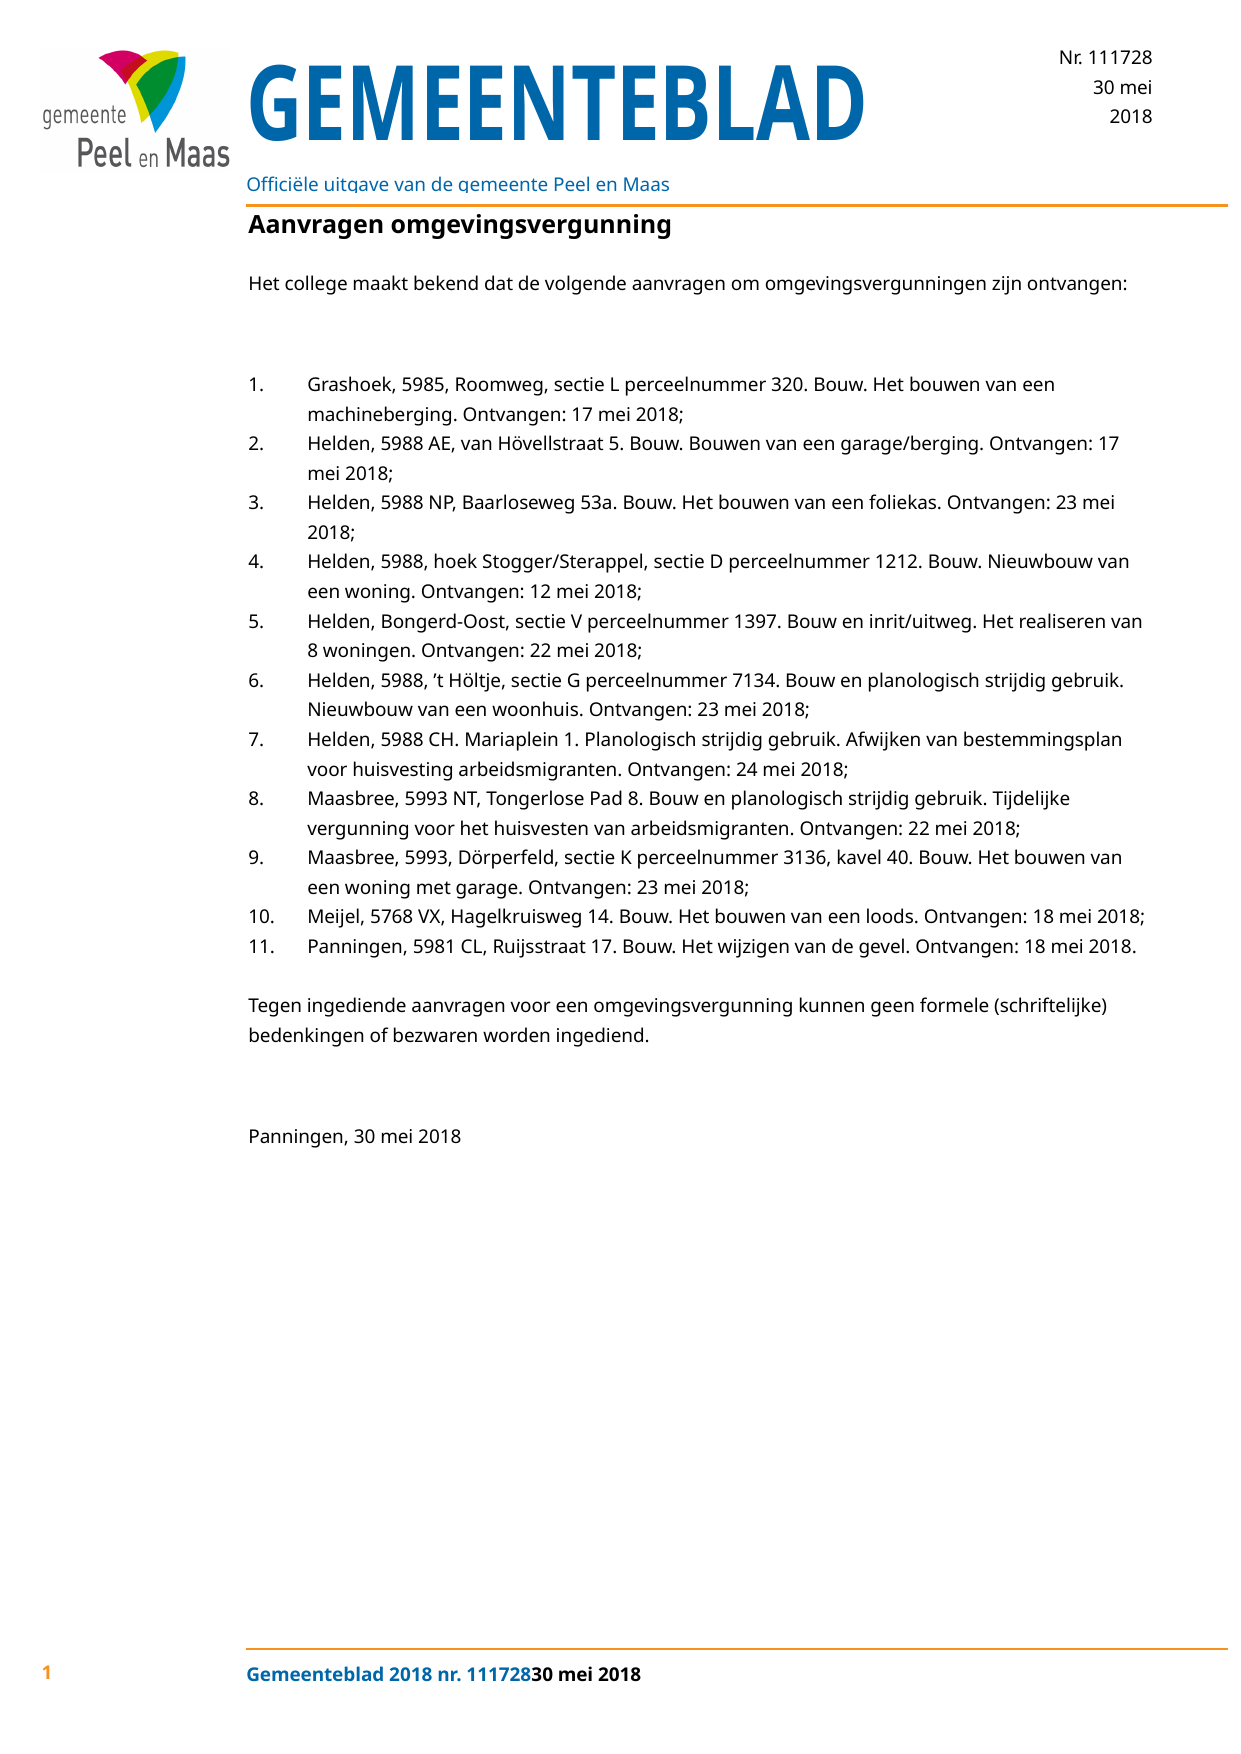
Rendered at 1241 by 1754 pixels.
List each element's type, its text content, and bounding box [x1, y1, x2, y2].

list Helden, 5988 NP, Baarloseweg 53a. Bouw. Het bouwen van een foliekas. Ontvangen: 23 mei 2018; [248, 489, 1152, 545]
text Panningen, 30 mei 2018 [248, 1123, 1152, 1148]
list Panningen, 5981 CL, Ruijsstraat 17. Bouw. Het wijzigen van de gevel. Ontvangen: 18 mei 2018. [248, 933, 1152, 959]
list Helden, Bongerd-Oost, sectie V perceelnummer 1397. Bouw en inrit/uitweg. Het realiseren van 8 woningen. Ontvangen: 22 mei 2018; [248, 608, 1152, 663]
text Tegen ingediende aanvragen voor een omgevingsvergunning kunnen geen formele (schriftelijke) bedenkingen of bezwaren worden ingediend. [248, 992, 1152, 1048]
picture [41, 47, 231, 172]
list Helden, 5988 CH. Mariaplein 1. Planologisch strijdig gebruik. Afwijken van bestemmingsplan voor huisvesting arbeidsmigranten. Ontvangen: 24 mei 2018; [248, 726, 1152, 781]
list Maasbree, 5993, Dörperfeld, sectie K perceelnummer 3136, kavel 40. Bouw. Het bouwen van een woning met garage. Ontvangen: 23 mei 2018; [248, 844, 1152, 900]
text Aanvragen omgevingsvergunning [248, 207, 1152, 241]
list Helden, 5988 AE, van Hövellstraat 5. Bouw. Bouwen van een garage/berging. Ontvangen: 17 mei 2018; [248, 430, 1152, 486]
list Helden, 5988, hoek Stogger/Sterappel, sectie D perceelnummer 1212. Bouw. Nieuwbouw van een woning. Ontvangen: 12 mei 2018; [248, 549, 1152, 604]
list Maasbree, 5993 NT, Tongerlose Pad 8. Bouw en planologisch strijdig gebruik. Tijdelijke vergunning voor het huisvesten van arbeidsmigranten. Ontvangen: 22 mei 2018; [248, 785, 1152, 841]
list Meijel, 5768 VX, Hagelkruisweg 14. Bouw. Het bouwen van een loods. Ontvangen: 18 mei 2018; [248, 904, 1152, 929]
list Helden, 5988, ’t Höltje, sectie G perceelnummer 7134. Bouw en planologisch strijdig gebruik. Nieuwbouw van een woonhuis. Ontvangen: 23 mei 2018; [248, 667, 1152, 722]
list Grashoek, 5985, Roomweg, sectie L perceelnummer 320. Bouw. Het bouwen van een machineberging. Ontvangen: 17 mei 2018; [248, 371, 1152, 426]
text Het college maakt bekend dat de volgende aanvragen om omgevingsvergunningen zijn ontvangen: [248, 270, 1152, 296]
